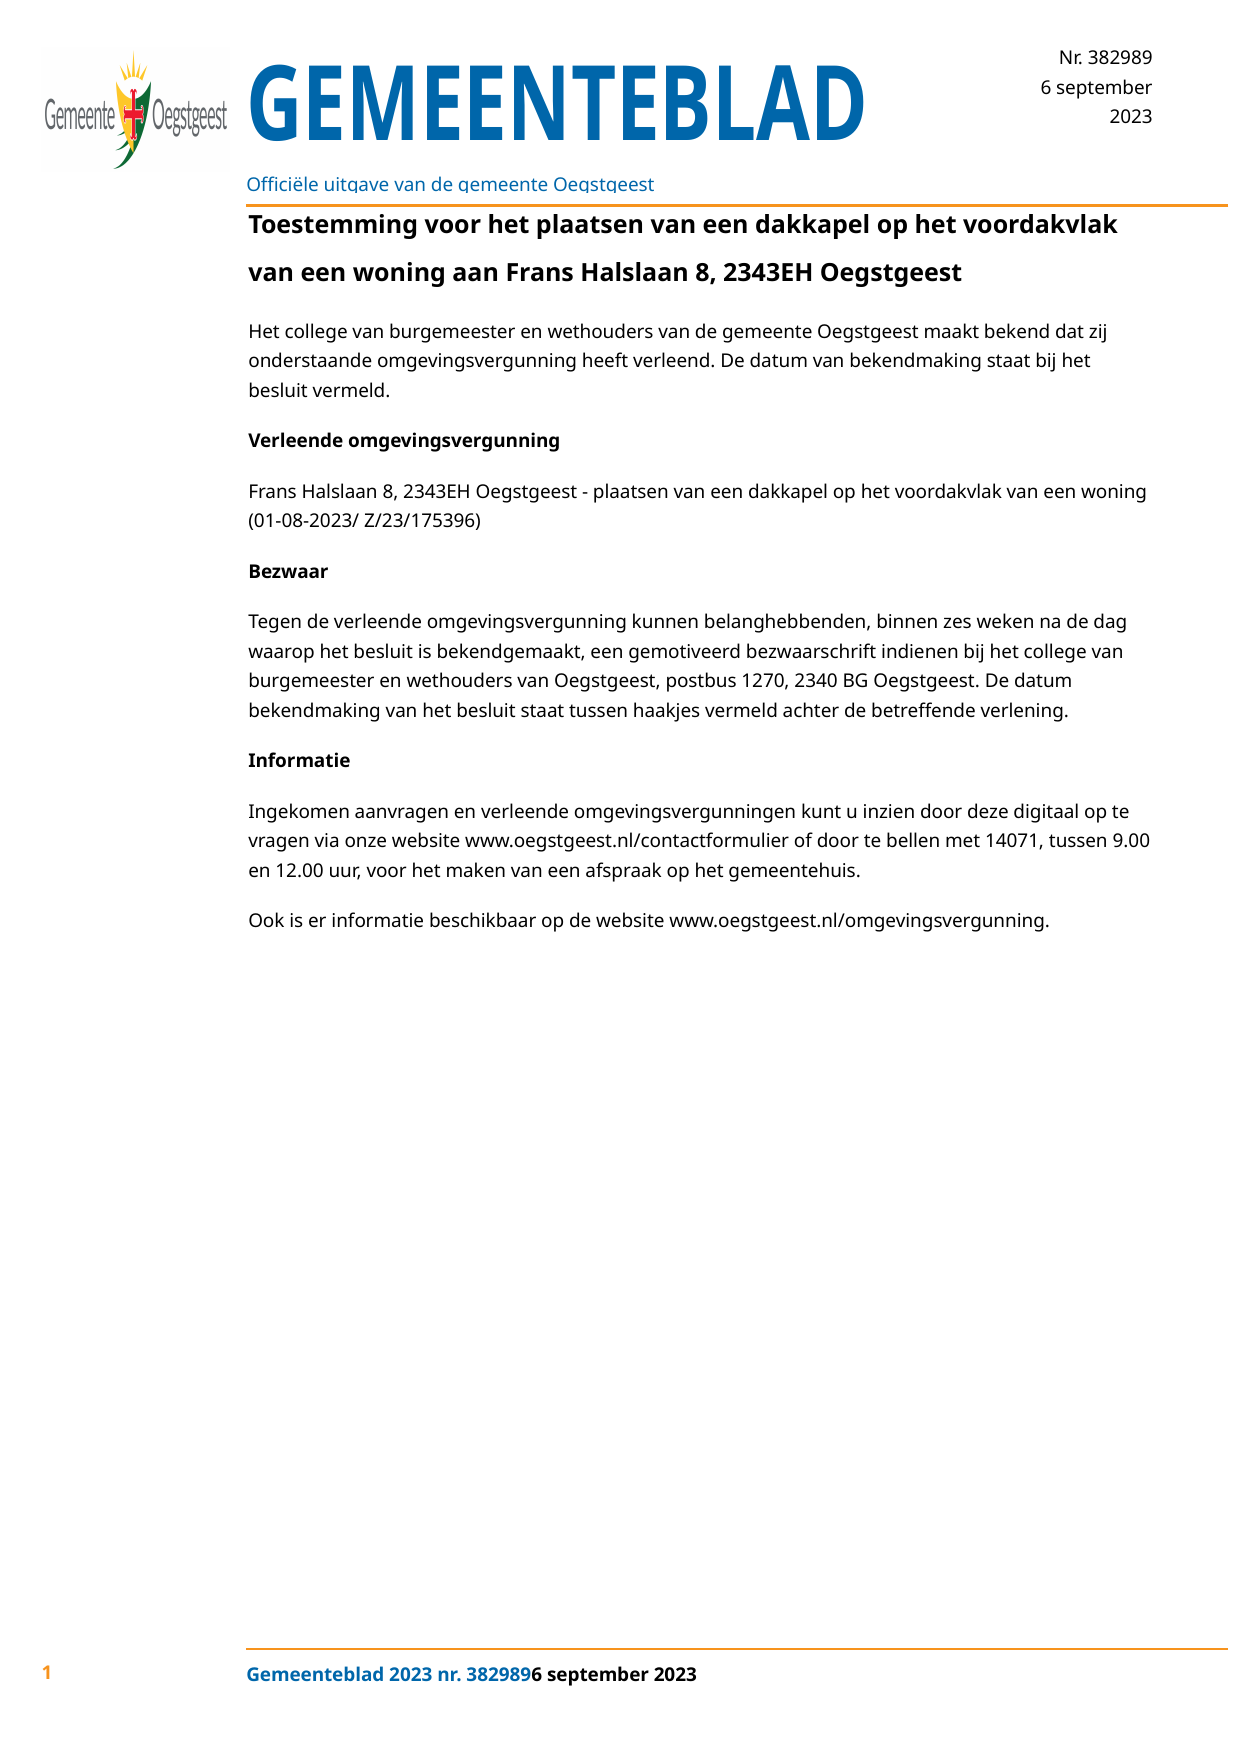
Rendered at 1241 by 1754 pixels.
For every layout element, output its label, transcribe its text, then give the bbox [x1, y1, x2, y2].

text Informatie [248, 747, 1152, 773]
text Toestemming voor het plaatsen van een dakkapel op het voordakvlak van een woning aan Frans Halslaan 8, 2343EH Oegstgeest [248, 207, 1152, 288]
text Het college van burgemeester en wethouders van de gemeente Oegstgeest maakt bekend dat zij onderstaande omgevingsvergunning heeft verleend. De datum van bekendmaking staat bij het besluit vermeld. [248, 318, 1152, 403]
picture [41, 47, 231, 172]
text Ook is er informatie beschikbaar op de website www.oegstgeest.nl/omgevingsvergunning. [248, 907, 1152, 933]
text Verleende omgevingsvergunning [248, 427, 1152, 453]
text Frans Halslaan 8, 2343EH Oegstgeest - plaatsen van een dakkapel op het voordakvlak van een woning (01-08-2023/ Z/23/175396) [248, 478, 1152, 533]
text Bezwaar [248, 558, 1152, 584]
text Tegen de verleende omgevingsvergunning kunnen belanghebbenden, binnen zes weken na de dag waarop het besluit is bekendgemaakt, een gemotiveerd bezwaarschrift indienen bij het college van burgemeester en wethouders van Oegstgeest, postbus 1270, 2340 BG Oegstgeest. De datum bekendmaking van het besluit staat tussen haakjes vermeld achter de betreffende verlening. [248, 608, 1152, 723]
text Ingekomen aanvragen en verleende omgevingsvergunningen kunt u inzien door deze digitaal op te vragen via onze website www.oegstgeest.nl/contactformulier of door te bellen met 14071, tussen 9.00 en 12.00 uur, voor het maken van een afspraak op het gemeentehuis. [248, 798, 1152, 883]
